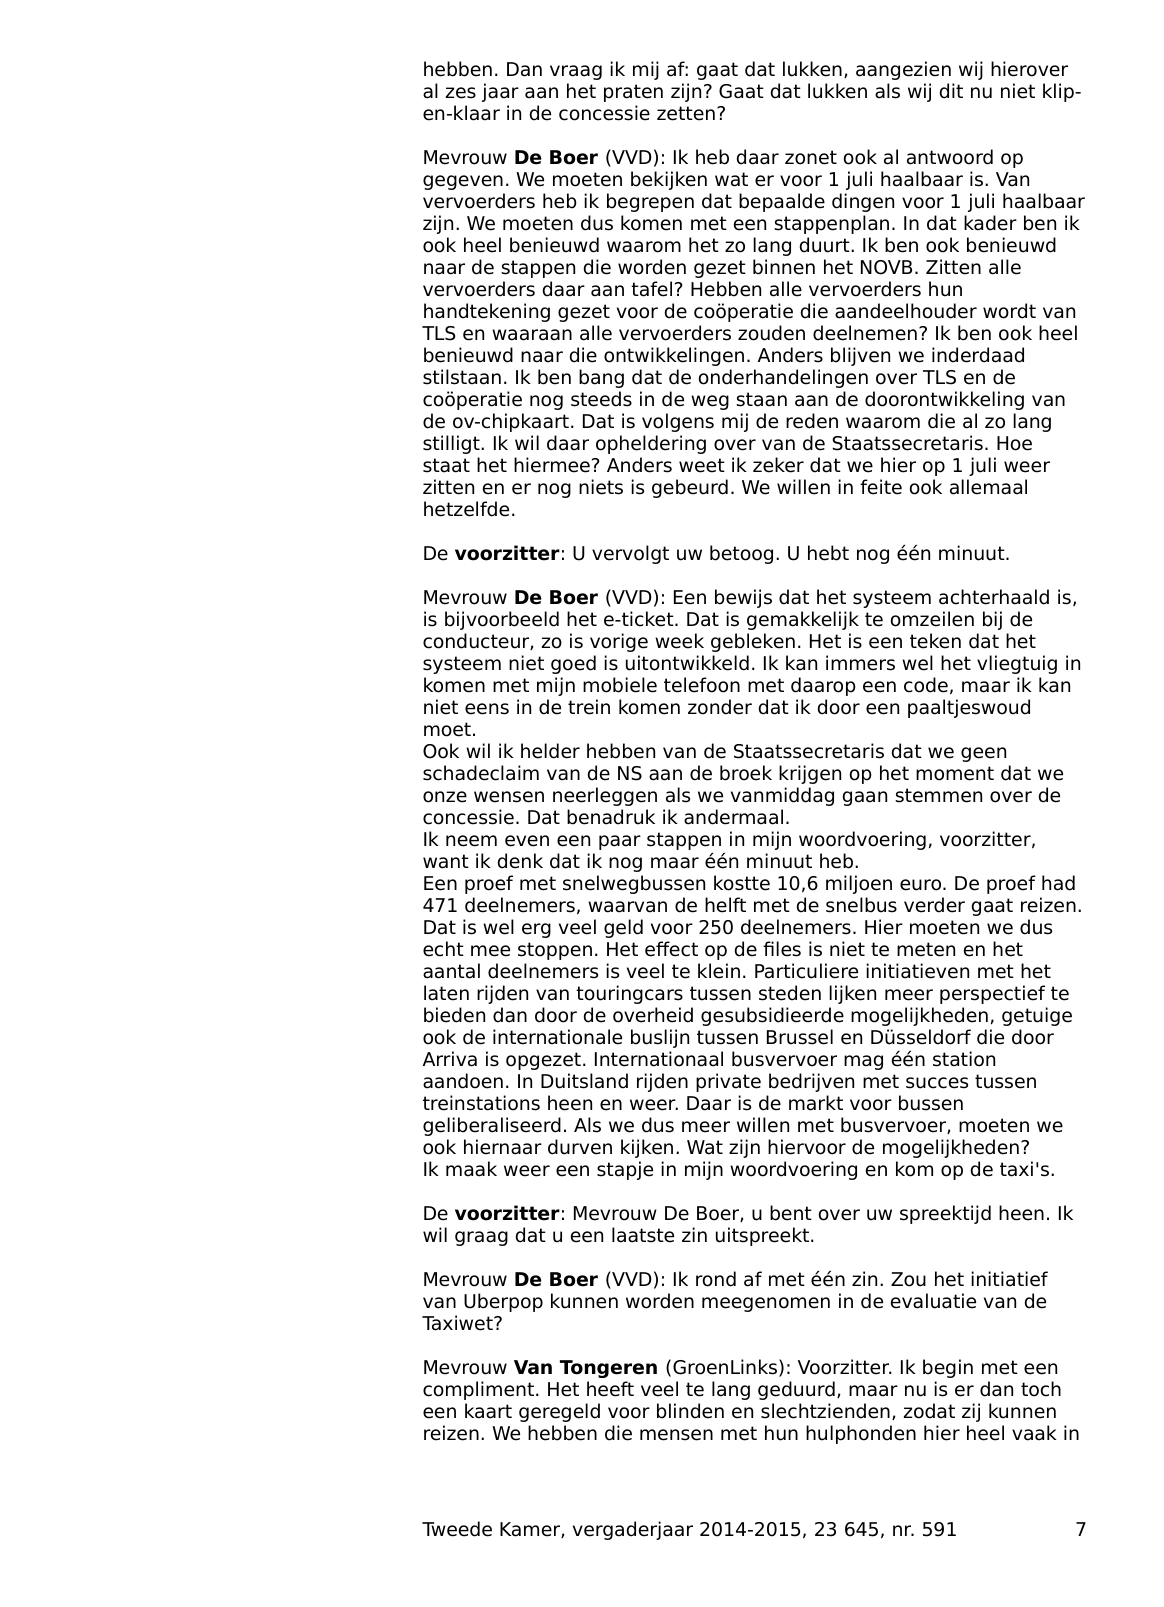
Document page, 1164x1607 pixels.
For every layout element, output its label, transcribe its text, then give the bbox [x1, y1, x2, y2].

text Mevrouw Van Tongeren (GroenLinks): Voorzitter. Ik begin met een compliment. Het heeft veel te lang geduurd, maar nu is er dan toch een kaart geregeld voor blinden en slechtzienden, zodat zij kunnen reizen. We hebben die mensen met hun hulphonden hier heel vaak in [422, 1357, 1087, 1445]
text Mevrouw De Boer (VVD): Ik rond af met één zin. Zou het initiatief van Uberpop kunnen worden meegenomen in de evaluatie van de Taxiwet? [422, 1269, 1087, 1335]
text Ik maak weer een stapje in mijn woordvoering en kom op de taxi's. [422, 1159, 1087, 1181]
text De voorzitter: Mevrouw De Boer, u bent over uw spreektijd heen. Ik wil graag dat u een laatste zin uitspreekt. [422, 1203, 1087, 1247]
text Ik neem even een paar stappen in mijn woordvoering, voorzitter, want ik denk dat ik nog maar één minuut heb. [422, 829, 1087, 873]
text Mevrouw De Boer (VVD): Ik heb daar zonet ook al antwoord op gegeven. We moeten bekijken wat er voor 1 juli haalbaar is. Van vervoerders heb ik begrepen dat bepaalde dingen voor 1 juli haalbaar zijn. We moeten dus komen met een stappenplan. In dat kader ben ik ook heel benieuwd waarom het zo lang duurt. Ik ben ook benieuwd naar de stappen die worden gezet binnen het NOVB. Zitten alle vervoerders daar aan tafel? Hebben alle vervoerders hun handtekening gezet voor de coöperatie die aandeelhouder wordt van TLS en waaraan alle vervoerders zouden deelnemen? Ik ben ook heel benieuwd naar die ontwikkelingen. Anders blijven we inderdaad stilstaan. Ik ben bang dat de onderhandelingen over TLS en de coöperatie nog steeds in de weg staan aan de doorontwikkeling van de ov-chipkaart. Dat is volgens mij de reden waarom die al zo lang stilligt. Ik wil daar opheldering over van de Staatssecretaris. Hoe staat het hiermee? Anders weet ik zeker dat we hier op 1 juli weer zitten en er nog niets is gebeurd. We willen in feite ook allemaal hetzelfde. [422, 147, 1087, 521]
text hebben. Dan vraag ik mij af: gaat dat lukken, aangezien wij hierover al zes jaar aan het praten zijn? Gaat dat lukken als wij dit nu niet klip-en-klaar in de concessie zetten? [422, 59, 1087, 125]
text De voorzitter: U vervolgt uw betoog. U hebt nog één minuut. [422, 543, 1087, 565]
text Ook wil ik helder hebben van de Staatssecretaris dat we geen schadeclaim van de NS aan de broek krijgen op het moment dat we onze wensen neerleggen als we vanmiddag gaan stemmen over de concessie. Dat benadruk ik andermaal. [422, 741, 1087, 829]
text Mevrouw De Boer (VVD): Een bewijs dat het systeem achterhaald is, is bijvoorbeeld het e-ticket. Dat is gemakkelijk te omzeilen bij de conducteur, zo is vorige week gebleken. Het is een teken dat het systeem niet goed is uitontwikkeld. Ik kan immers wel het vliegtuig in komen met mijn mobiele telefoon met daarop een code, maar ik kan niet eens in de trein komen zonder dat ik door een paaltjeswoud moet. [422, 587, 1087, 741]
text Een proef met snelwegbussen kostte 10,6 miljoen euro. De proef had 471 deelnemers, waarvan de helft met de snelbus verder gaat reizen. Dat is wel erg veel geld voor 250 deelnemers. Hier moeten we dus echt mee stoppen. Het effect op de files is niet te meten en het aantal deelnemers is veel te klein. Particuliere initiatieven met het laten rijden van touringcars tussen steden lijken meer perspectief te bieden dan door de overheid gesubsidieerde mogelijkheden, getuige ook de internationale buslijn tussen Brussel en Düsseldorf die door Arriva is opgezet. Internationaal busvervoer mag één station aandoen. In Duitsland rijden private bedrijven met succes tussen treinstations heen en weer. Daar is de markt voor bussen geliberaliseerd. Als we dus meer willen met busvervoer, moeten we ook hiernaar durven kijken. Wat zijn hiervoor de mogelijkheden? [422, 873, 1087, 1159]
